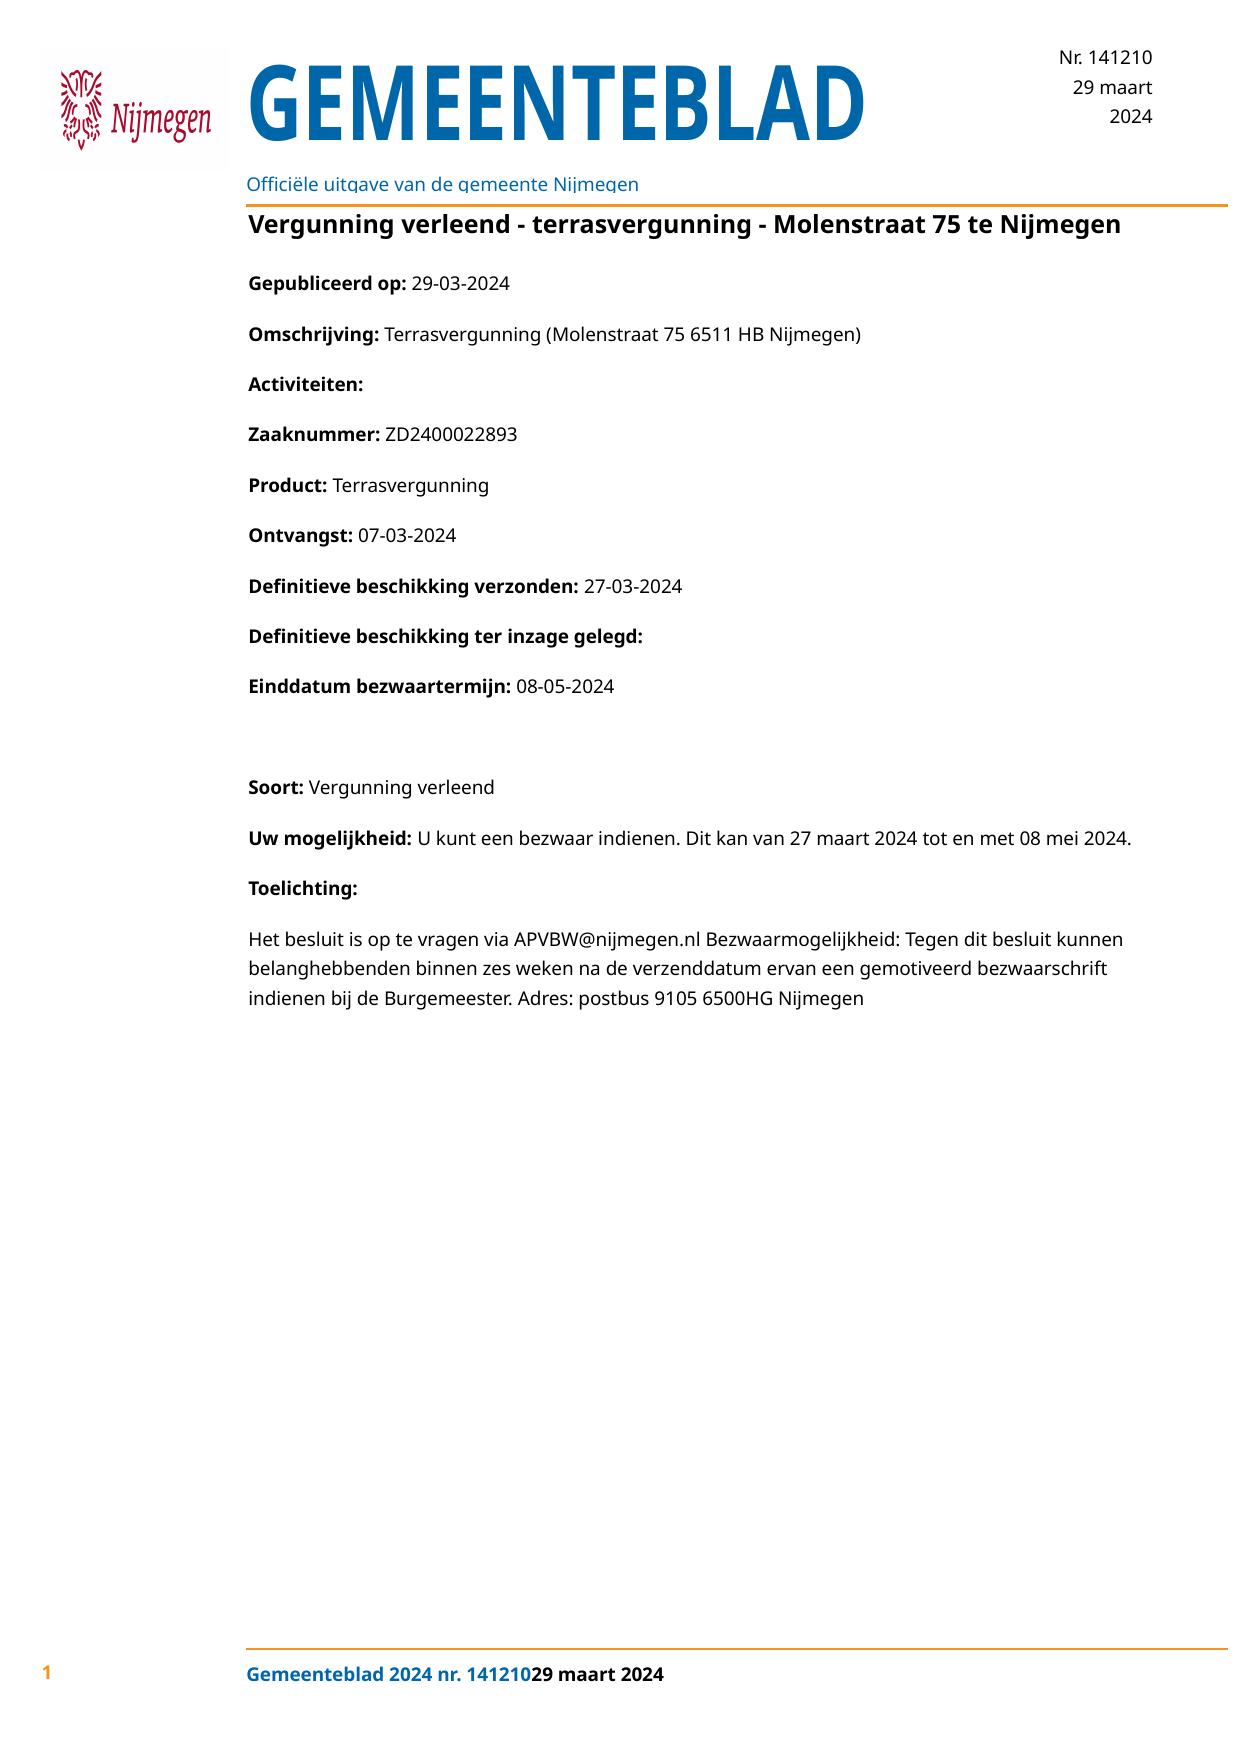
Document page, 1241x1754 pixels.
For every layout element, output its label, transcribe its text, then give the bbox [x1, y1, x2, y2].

text Einddatum bezwaartermijn: 08-05-2024 [248, 674, 1152, 699]
text Zaaknummer: ZD2400022893 [248, 422, 1152, 447]
picture [41, 47, 231, 172]
text Ontvangst: 07-03-2024 [248, 522, 1152, 548]
text Het besluit is op te vragen via APVBW@nijmegen.nl Bezwaarmogelijkheid: Tegen dit besluit kunnen belanghebbenden binnen zes weken na de verzenddatum ervan een gemotiveerd bezwaarschrift indienen bij de Burgemeester. Adres: postbus 9105 6500HG Nijmegen [248, 926, 1152, 1011]
text Definitieve beschikking verzonden: 27-03-2024 [248, 573, 1152, 598]
text Activiteiten: [248, 371, 1152, 397]
text Soort: Vergunning verleend [248, 774, 1152, 800]
text Omschrijving: Terrasvergunning (Molenstraat 75 6511 HB Nijmegen) [248, 321, 1152, 346]
text Toelichting: [248, 875, 1152, 901]
text Definitieve beschikking ter inzage gelegd: [248, 623, 1152, 649]
text Vergunning verleend - terrasvergunning - Molenstraat 75 te Nijmegen [248, 207, 1152, 241]
text Gepubliceerd op: 29-03-2024 [248, 270, 1152, 296]
text Uw mogelijkheid: U kunt een bezwaar indienen. Dit kan van 27 maart 2024 tot en met 08 mei 2024. [248, 825, 1152, 851]
text Product: Terrasvergunning [248, 472, 1152, 498]
